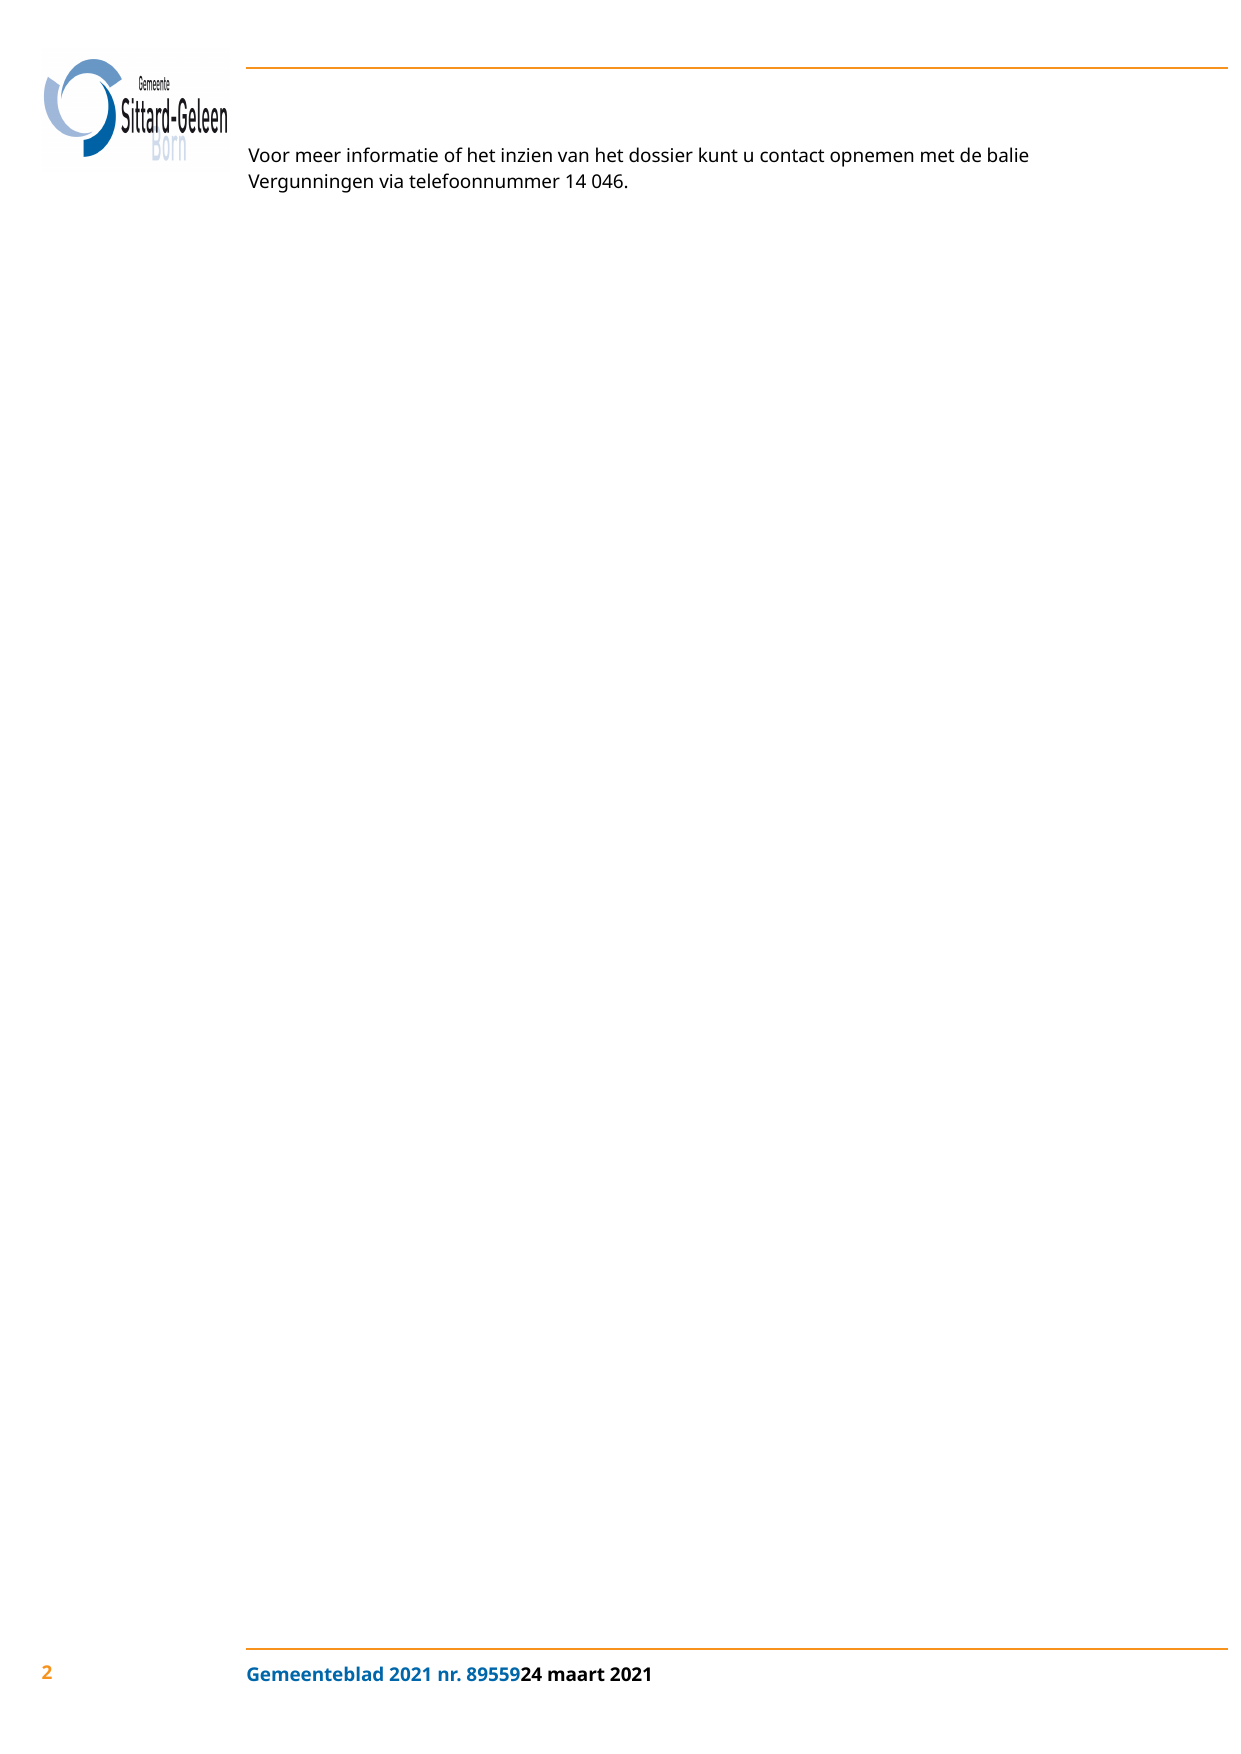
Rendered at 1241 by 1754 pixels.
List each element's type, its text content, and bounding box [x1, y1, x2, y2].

text Voor meer informatie of het inzien van het dossier kunt u contact opnemen met de balie Vergunningen via telefoonnummer 14 046. [248, 143, 1152, 194]
picture [41, 47, 231, 172]
